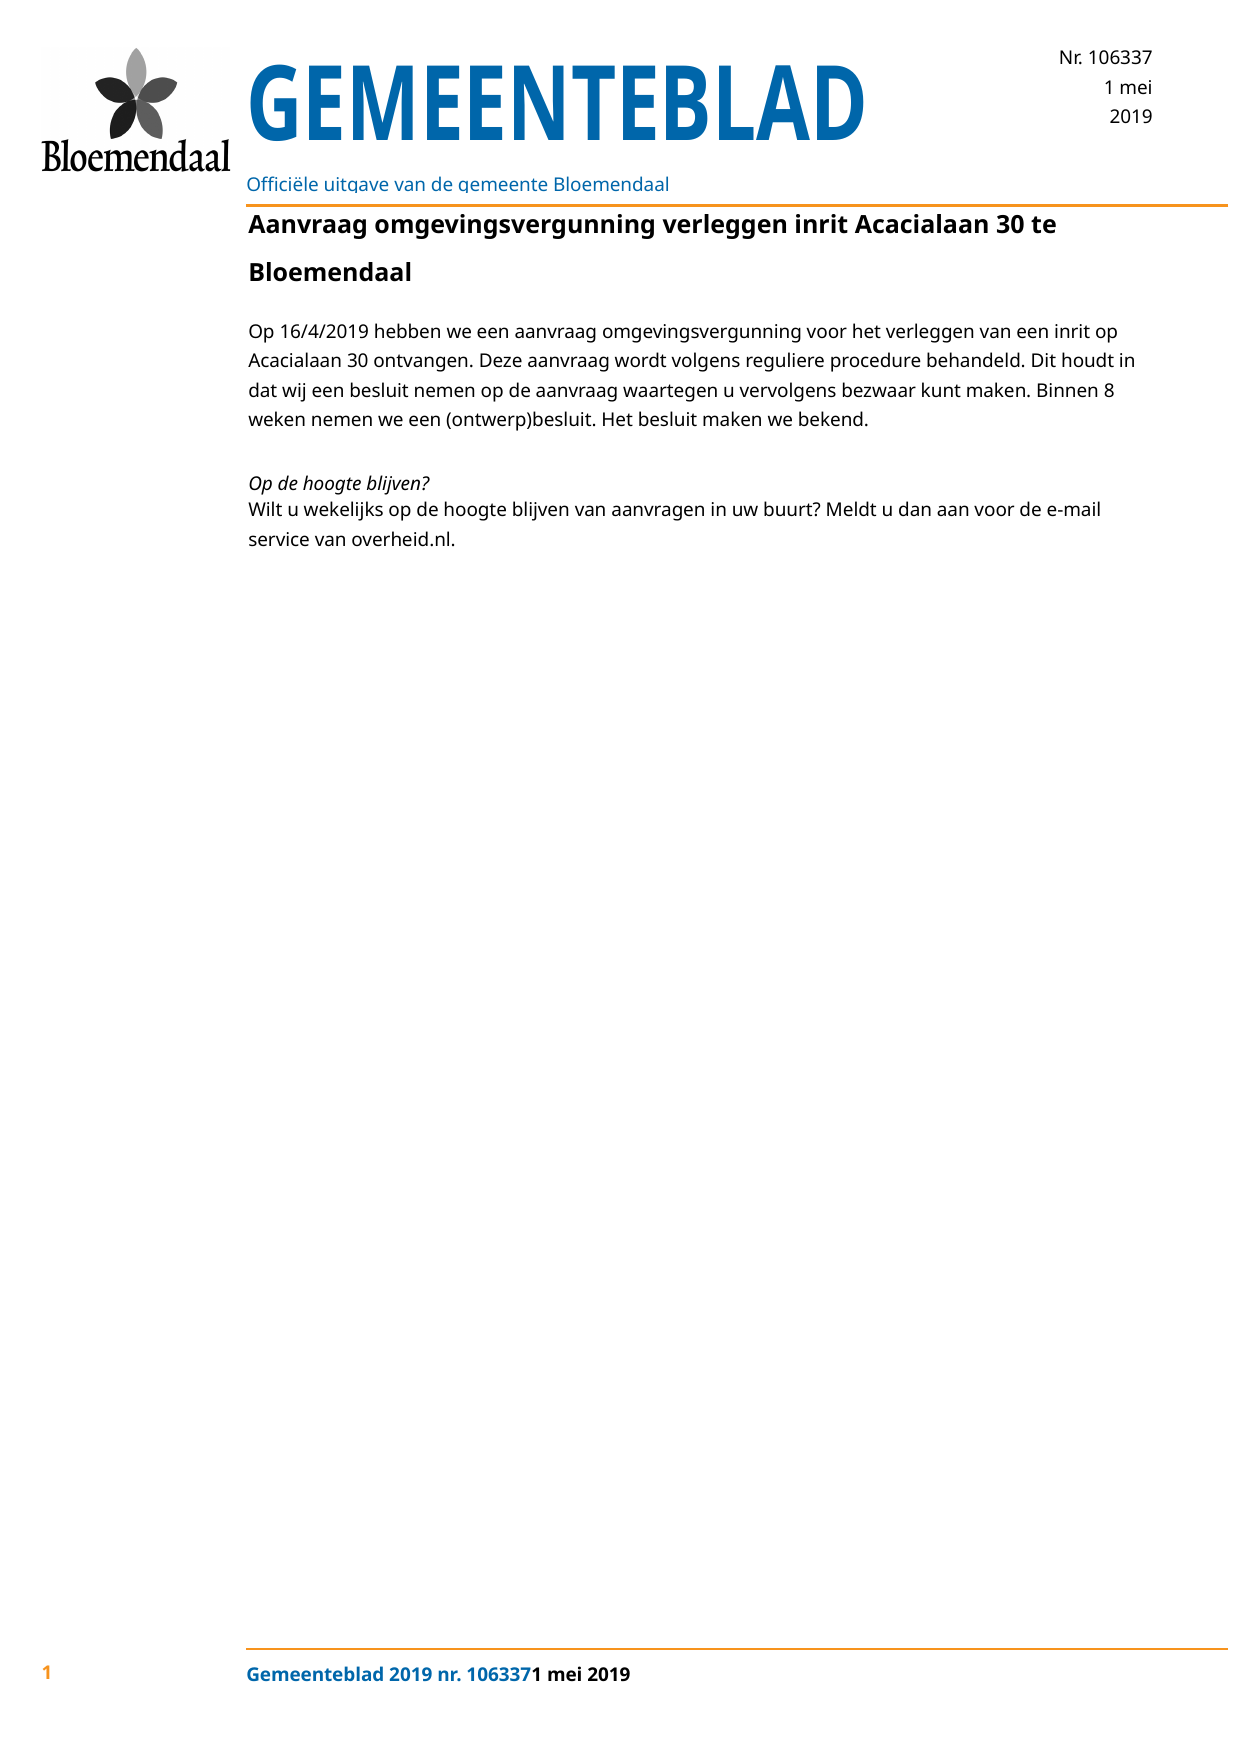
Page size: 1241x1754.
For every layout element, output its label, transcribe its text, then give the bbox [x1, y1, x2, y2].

text Wilt u wekelijks op de hoogte blijven van aanvragen in uw buurt? Meldt u dan aan voor de e-mail service van overheid.nl. [248, 496, 1152, 552]
text Op de hoogte blijven? [248, 471, 1152, 496]
text Aanvraag omgevingsvergunning verleggen inrit Acacialaan 30 te Bloemendaal [248, 207, 1152, 288]
text Op 16/4/2019 hebben we een aanvraag omgevingsvergunning voor het verleggen van een inrit op Acacialaan 30 ontvangen. Deze aanvraag wordt volgens reguliere procedure behandeld. Dit houdt in dat wij een besluit nemen op de aanvraag waartegen u vervolgens bezwaar kunt maken. Binnen 8 weken nemen we een (ontwerp)besluit. Het besluit maken we bekend. [248, 318, 1152, 432]
picture [41, 47, 231, 172]
